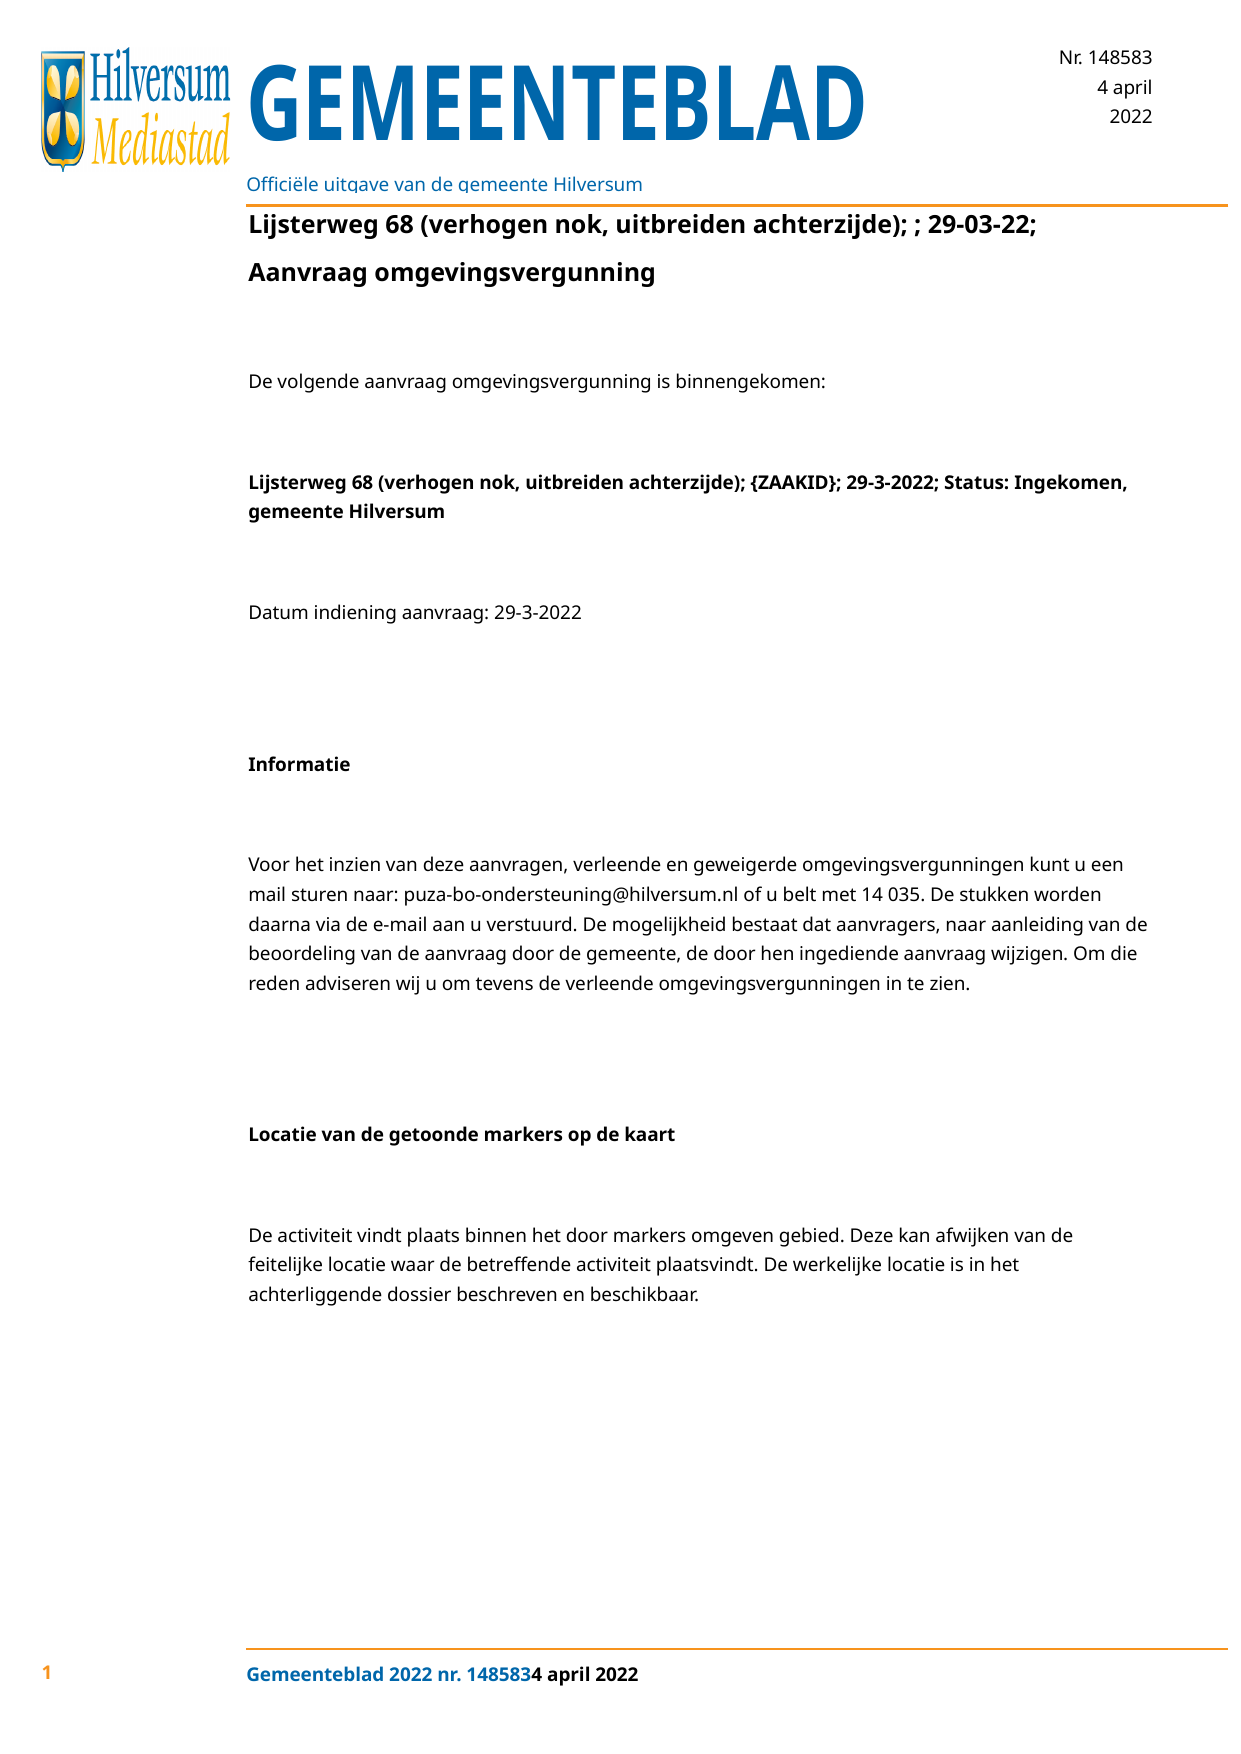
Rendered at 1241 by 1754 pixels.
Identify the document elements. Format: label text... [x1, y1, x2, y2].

text Voor het inzien van deze aanvragen, verleende en geweigerde omgevingsvergunningen kunt u een mail sturen naar: puza-bo-ondersteuning@hilversum.nl of u belt met 14 035. De stukken worden daarna via de e-mail aan u verstuurd. De mogelijkheid bestaat dat aanvragers, naar aanleiding van de beoordeling van de aanvraag door de gemeente, de door hen ingediende aanvraag wijzigen. Om die reden adviseren wij u om tevens de verleende omgevingsvergunningen in te zien. [248, 852, 1152, 996]
text Lijsterweg 68 (verhogen nok, uitbreiden achterzijde); ; 29-03-22; Aanvraag omgevingsvergunning [248, 207, 1152, 288]
text Informatie [248, 751, 1152, 777]
text De volgende aanvraag omgevingsvergunning is binnengekomen: [248, 368, 1152, 394]
picture [41, 47, 231, 172]
text Locatie van de getoonde markers op de kaart [248, 1121, 1152, 1147]
text De activiteit vindt plaats binnen het door markers omgeven gebied. Deze kan afwijken van de feitelijke locatie waar de betreffende activiteit plaatsvindt. De werkelijke locatie is in het achterliggende dossier beschreven en beschikbaar. [248, 1222, 1152, 1307]
text Datum indiening aanvraag: 29-3-2022 [248, 599, 1152, 625]
text Lijsterweg 68 (verhogen nok, uitbreiden achterzijde); {ZAAKID}; 29-3-2022; Status: Ingekomen, gemeente Hilversum [248, 469, 1152, 524]
